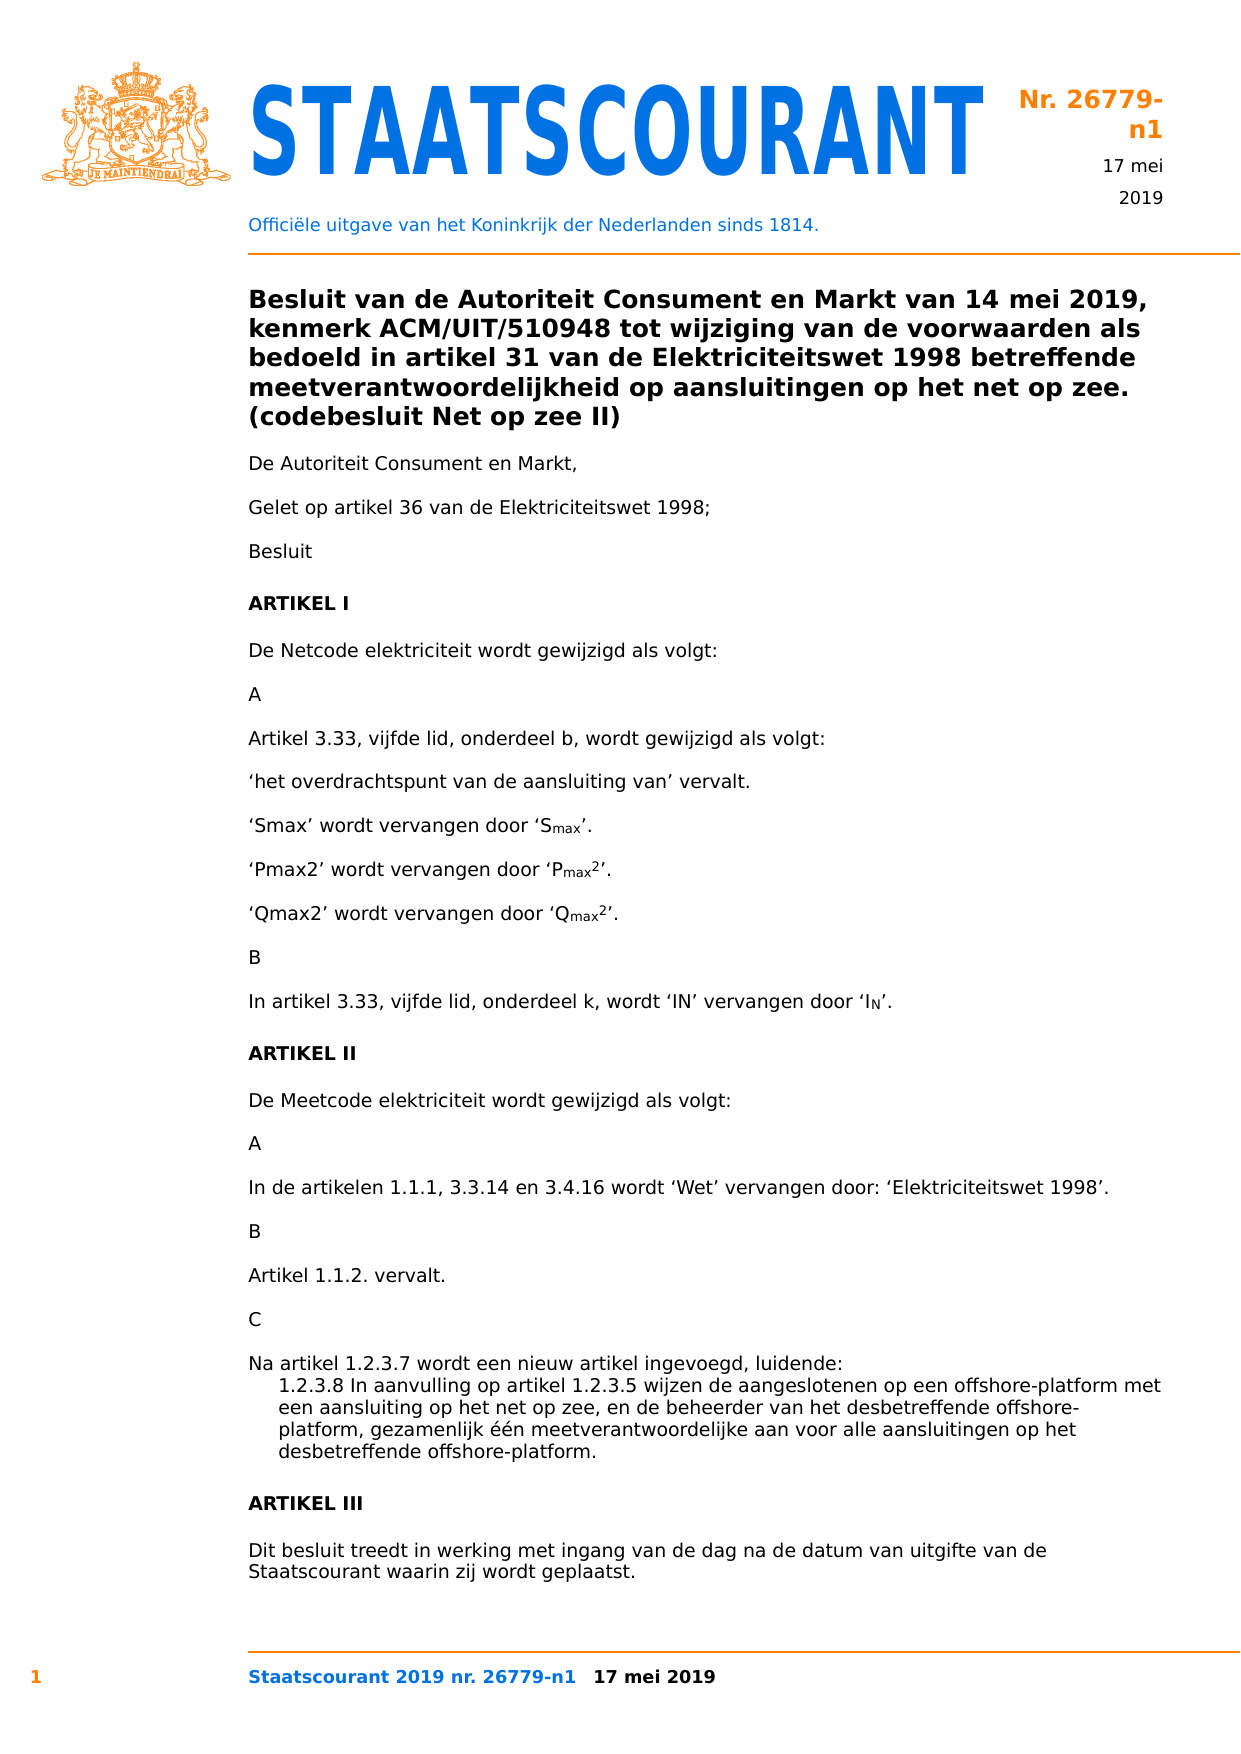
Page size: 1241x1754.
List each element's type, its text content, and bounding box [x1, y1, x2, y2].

text B [248, 1221, 1163, 1243]
text B [248, 947, 1163, 969]
subtitle ARTIKEL I [248, 593, 1163, 615]
text Na artikel 1.2.3.7 wordt een nieuw artikel ingevoegd, luidende: [248, 1353, 1163, 1374]
text ‘Qmax2’ wordt vervangen door ‘Qmax2’. [248, 903, 1163, 925]
text De Netcode elektriciteit wordt gewijzigd als volgt: [248, 640, 1163, 662]
text De Autoriteit Consument en Markt, [248, 453, 1163, 475]
text In de artikelen 1.1.1, 3.3.14 en 3.4.16 wordt ‘Wet’ vervangen door: ‘Elektriciteitswet 1998’. [248, 1177, 1163, 1199]
table_header Nr. 26779-n1 [998, 62, 1240, 150]
subtitle Besluit van de Autoriteit Consument en Markt van 14 mei 2019, kenmerk ACM/UIT/510948 tot wijziging van de voorwaarden als bedoeld in artikel 31 van de Elektriciteitswet 1998 betreffende meetverantwoordelijkheid op aansluitingen op het net op zee. (codebesluit Net op zee II) [248, 285, 1163, 431]
subtitle ARTIKEL III [248, 1492, 1163, 1514]
text ‘het overdrachtspunt van de aansluiting van’ vervalt. [248, 771, 1163, 793]
text ‘Smax’ wordt vervangen door ‘Smax’. [248, 815, 1163, 837]
text A [248, 1133, 1163, 1155]
subtitle ARTIKEL II [248, 1042, 1163, 1064]
text Artikel 1.1.2. vervalt. [248, 1265, 1163, 1287]
text De Meetcode elektriciteit wordt gewijzigd als volgt: [248, 1089, 1163, 1111]
text A [248, 683, 1163, 706]
text 1.2.3.8 In aanvulling op artikel 1.2.3.5 wijzen de aangeslotenen op een offshore-platform met een aansluiting op het net op zee, en de beheerder van het desbetreffende offshore-platform, gezamenlijk één meetverantwoordelijke aan voor alle aansluitingen op het desbetreffende offshore-platform. [278, 1374, 1163, 1462]
text Gelet op artikel 36 van de Elektriciteitswet 1998; [248, 497, 1163, 519]
text Besluit [248, 541, 1163, 563]
table_cell 2019 [998, 183, 1240, 215]
table_header STAATSCOURANT [248, 62, 998, 215]
text In artikel 3.33, vijfde lid, onderdeel k, wordt ‘IN’ vervangen door ‘IN’. [248, 991, 1163, 1012]
text Artikel 3.33, vijfde lid, onderdeel b, wordt gewijzigd als volgt: [248, 727, 1163, 749]
text Dit besluit treedt in werking met ingang van de dag na de datum van uitgifte van de Staatscourant waarin zij wordt geplaatst. [248, 1539, 1163, 1583]
table_cell Officiële uitgave van het Koninkrijk der Nederlanden sinds 1814. [248, 215, 1240, 253]
picture [41, 62, 231, 186]
text ‘Pmax2’ wordt vervangen door ‘Pmax2’. [248, 859, 1163, 881]
table_cell 17 mei [998, 150, 1240, 182]
text C [248, 1309, 1163, 1331]
table_header [25, 62, 248, 253]
